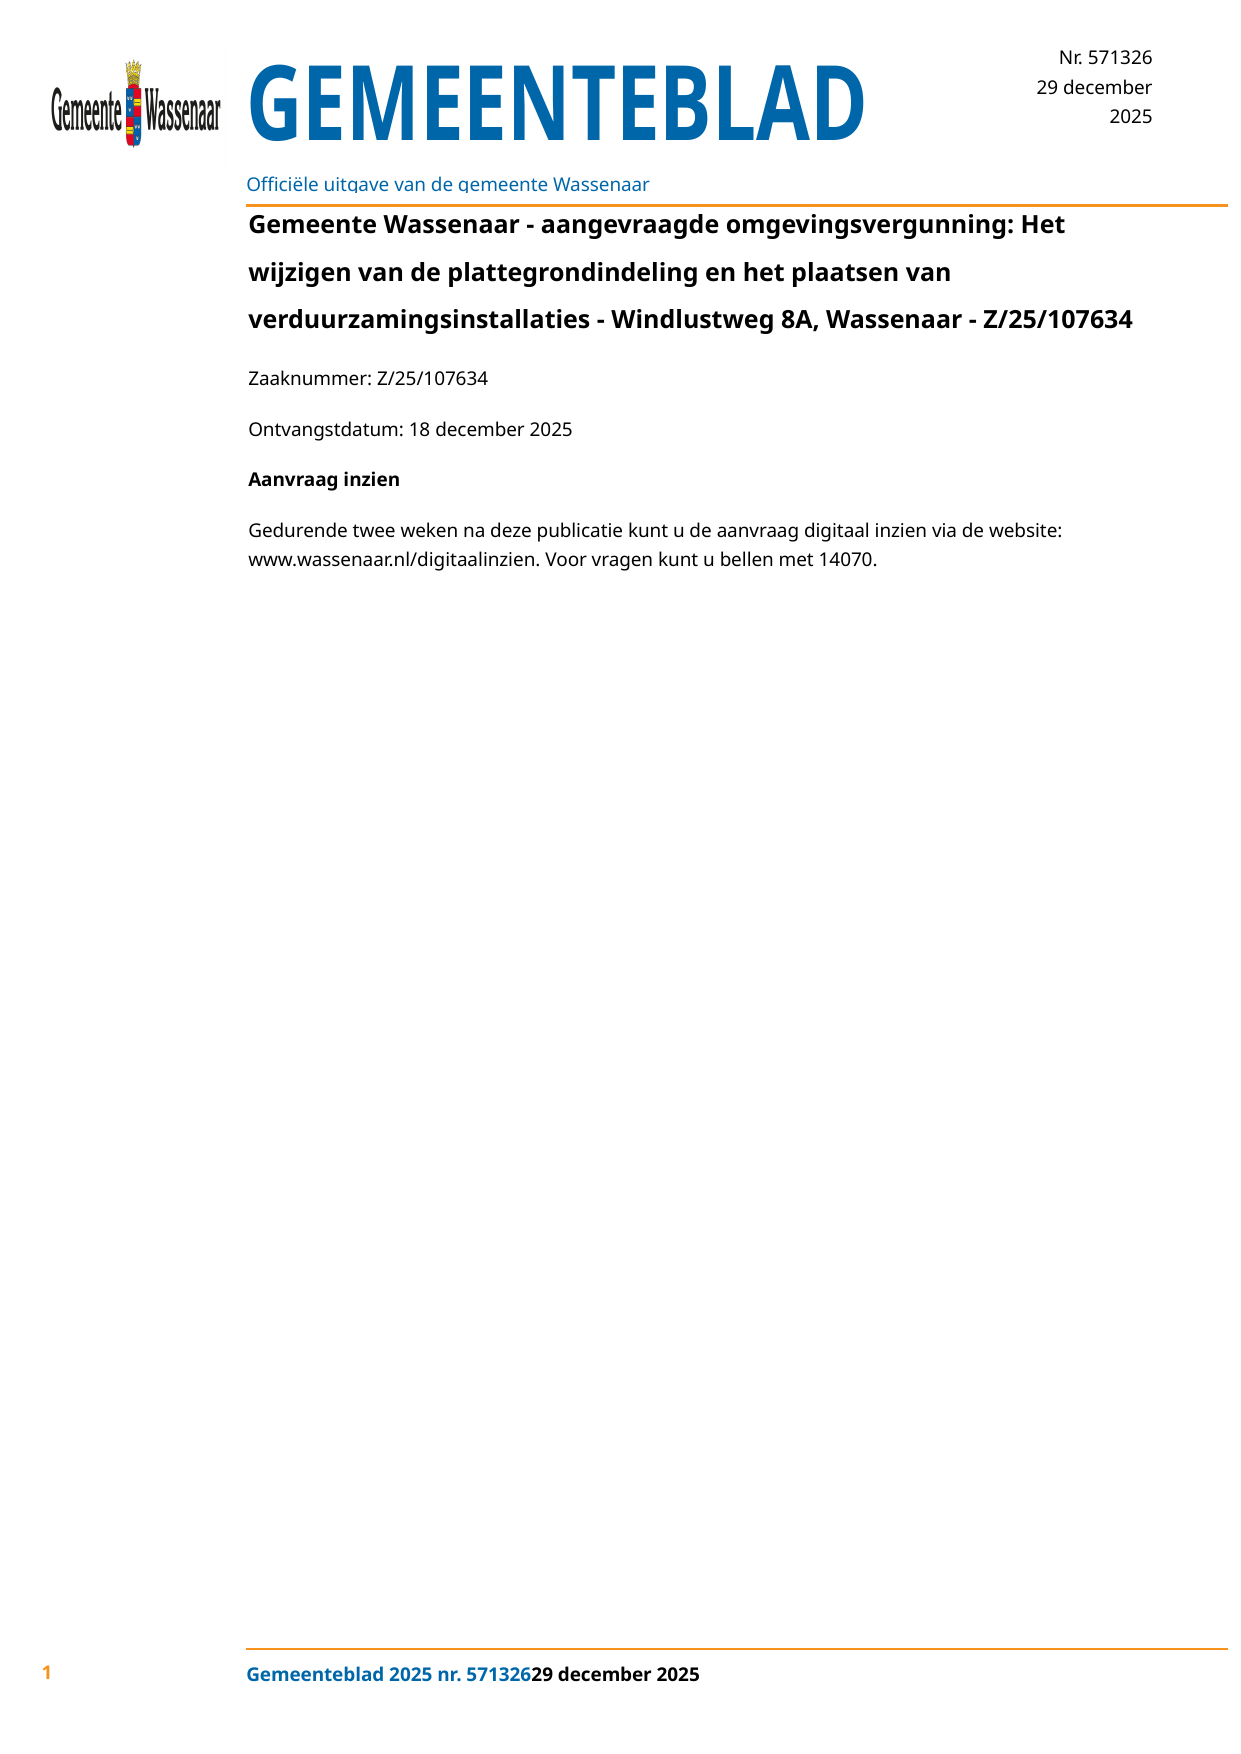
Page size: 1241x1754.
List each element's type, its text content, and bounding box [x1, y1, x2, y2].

text Gemeente Wassenaar - aangevraagde omgevingsvergunning: Het wijzigen van de plattegrondindeling en het plaatsen van verduurzamingsinstallaties - Windlustweg 8A, Wassenaar - Z/25/107634 [248, 207, 1152, 336]
text Aanvraag inzien [248, 466, 1152, 492]
text Gedurende twee weken na deze publicatie kunt u de aanvraag digitaal inzien via de website: www.wassenaar.nl/digitaalinzien. Voor vragen kunt u bellen met 14070. [248, 517, 1152, 572]
picture [41, 47, 231, 172]
text Zaaknummer: Z/25/107634 [248, 366, 1152, 391]
text Ontvangstdatum: 18 december 2025 [248, 416, 1152, 442]
